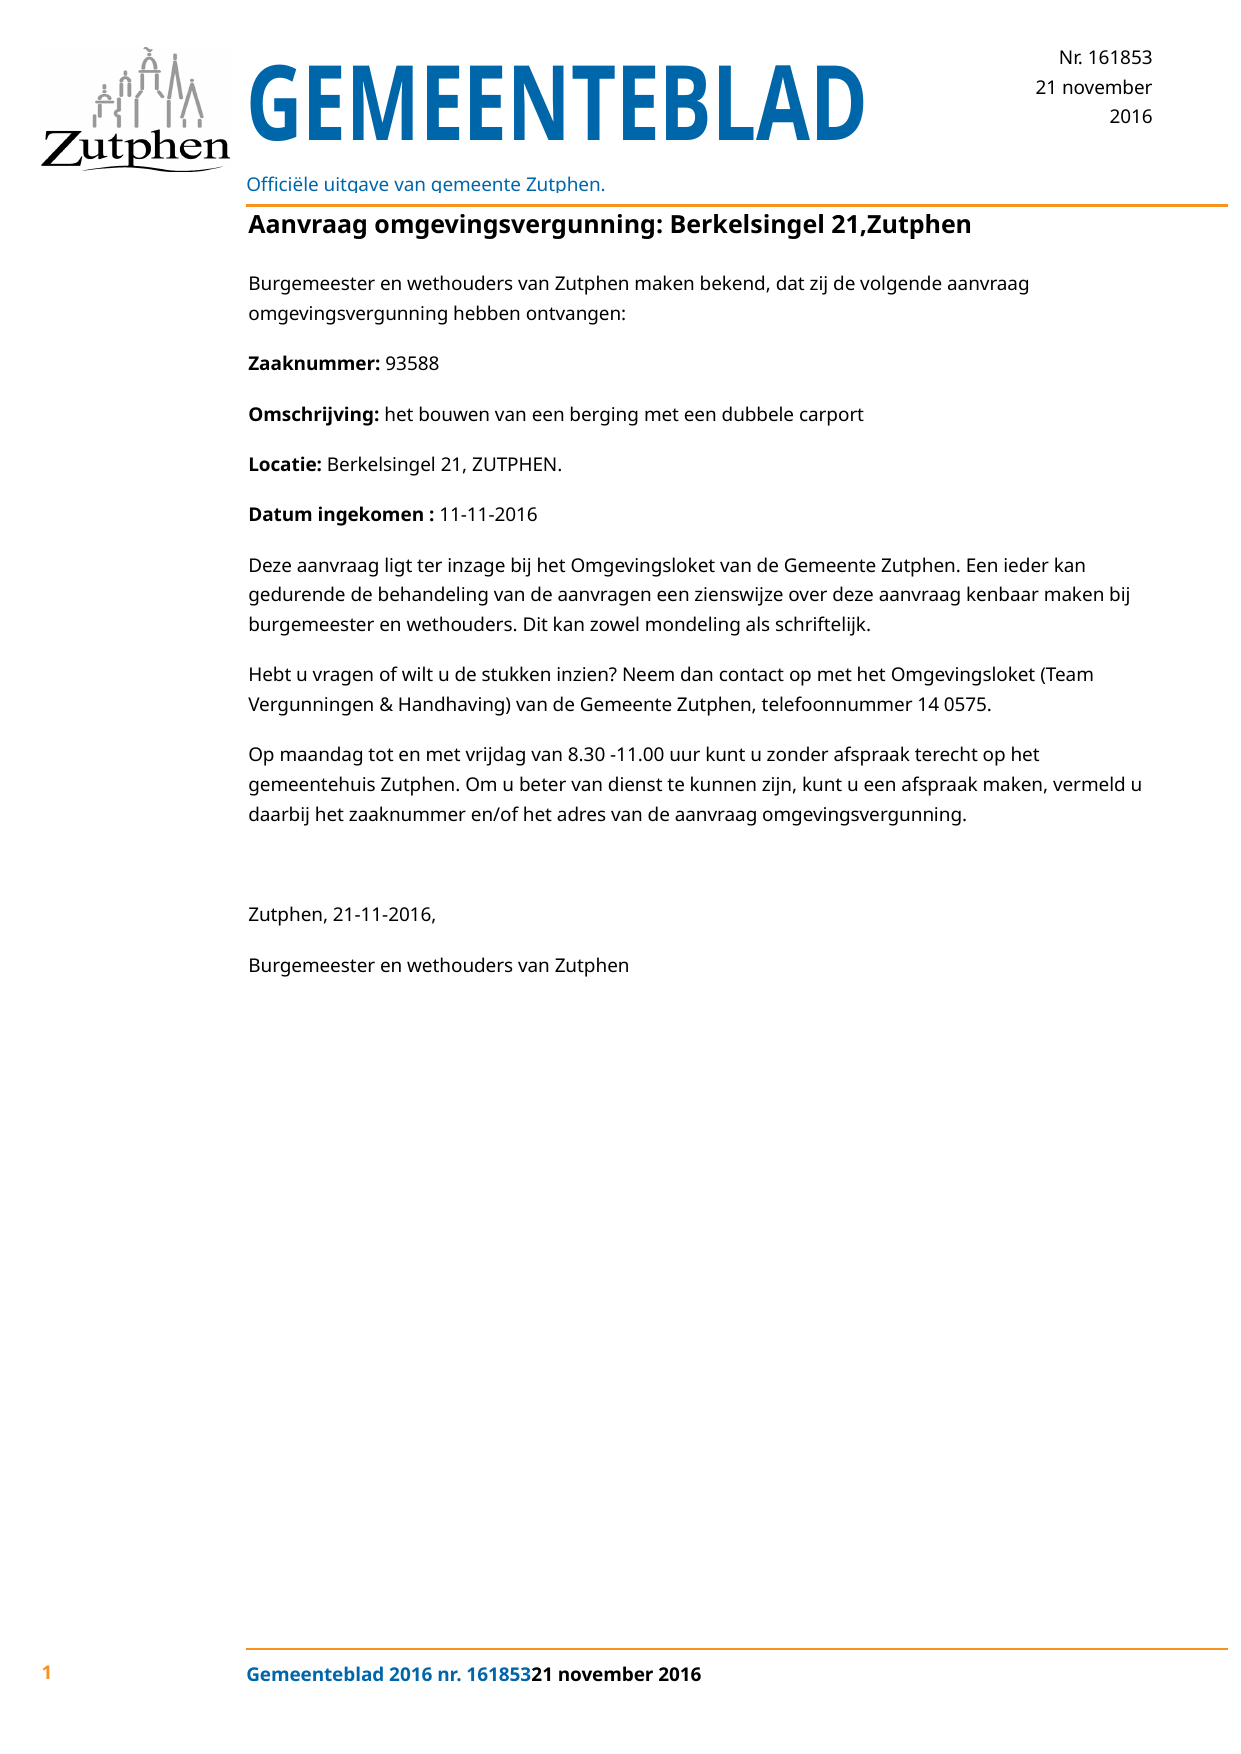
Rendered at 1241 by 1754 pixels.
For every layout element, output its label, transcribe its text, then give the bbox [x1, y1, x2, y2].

text Deze aanvraag ligt ter inzage bij het Omgevingsloket van de Gemeente Zutphen. Een ieder kan gedurende de behandeling van de aanvragen een zienswijze over deze aanvraag kenbaar maken bij burgemeester en wethouders. Dit kan zowel mondeling als schriftelijk. [248, 552, 1152, 637]
text Aanvraag omgevingsvergunning: Berkelsingel 21,Zutphen [248, 207, 1152, 241]
text Omschrijving: het bouwen van een berging met een dubbele carport [248, 401, 1152, 426]
text Hebt u vragen of wilt u de stukken inzien? Neem dan contact op met het Omgevingsloket (Team Vergunningen & Handhaving) van de Gemeente Zutphen, telefoonnummer 14 0575. [248, 662, 1152, 717]
text Locatie: Berkelsingel 21, ZUTPHEN. [248, 451, 1152, 477]
picture [41, 47, 231, 172]
text Datum ingekomen : 11-11-2016 [248, 502, 1152, 527]
text Zaaknummer: 93588 [248, 350, 1152, 376]
text Zutphen, 21-11-2016, [248, 902, 1152, 927]
text Burgemeester en wethouders van Zutphen [248, 952, 1152, 978]
text Burgemeester en wethouders van Zutphen maken bekend, dat zij de volgende aanvraag omgevingsvergunning hebben ontvangen: [248, 270, 1152, 326]
text Op maandag tot en met vrijdag van 8.30 -11.00 uur kunt u zonder afspraak terecht op het gemeentehuis Zutphen. Om u beter van dienst te kunnen zijn, kunt u een afspraak maken, vermeld u daarbij het zaaknummer en/of het adres van de aanvraag omgevingsvergunning. [248, 742, 1152, 826]
